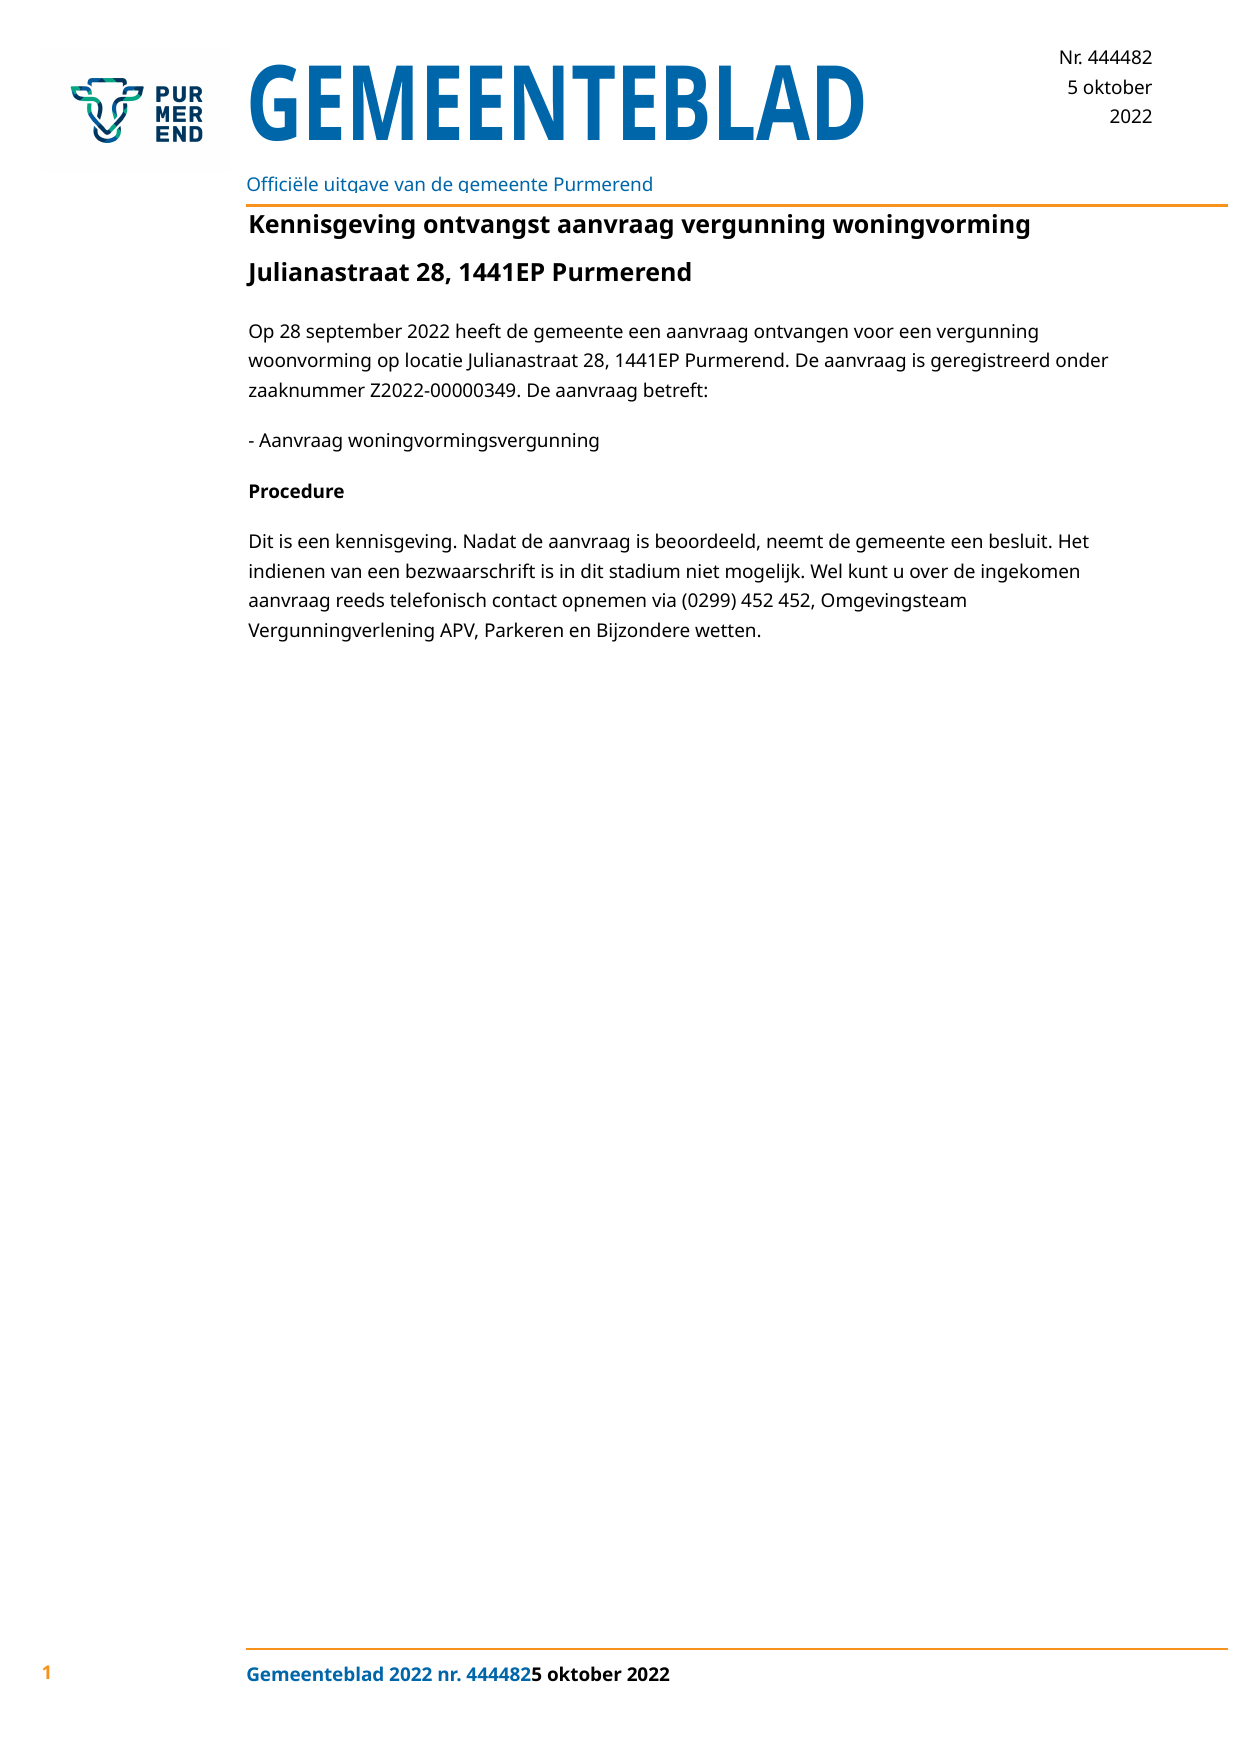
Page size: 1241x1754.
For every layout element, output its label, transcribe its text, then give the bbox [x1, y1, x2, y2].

text Procedure [248, 478, 1152, 504]
text Dit is een kennisgeving. Nadat de aanvraag is beoordeeld, neemt de gemeente een besluit. Het indienen van een bezwaarschrift is in dit stadium niet mogelijk. Wel kunt u over de ingekomen aanvraag reeds telefonisch contact opnemen via (0299) 452 452, Omgevingsteam Vergunningverlening APV, Parkeren en Bijzondere wetten. [248, 528, 1152, 643]
picture [41, 47, 231, 172]
text Op 28 september 2022 heeft de gemeente een aanvraag ontvangen voor een vergunning woonvorming op locatie Julianastraat 28, 1441EP Purmerend. De aanvraag is geregistreerd onder zaaknummer Z2022-00000349. De aanvraag betreft: [248, 318, 1152, 403]
text Kennisgeving ontvangst aanvraag vergunning woningvorming Julianastraat 28, 1441EP Purmerend [248, 207, 1152, 288]
text - Aanvraag woningvormingsvergunning [248, 427, 1152, 453]
